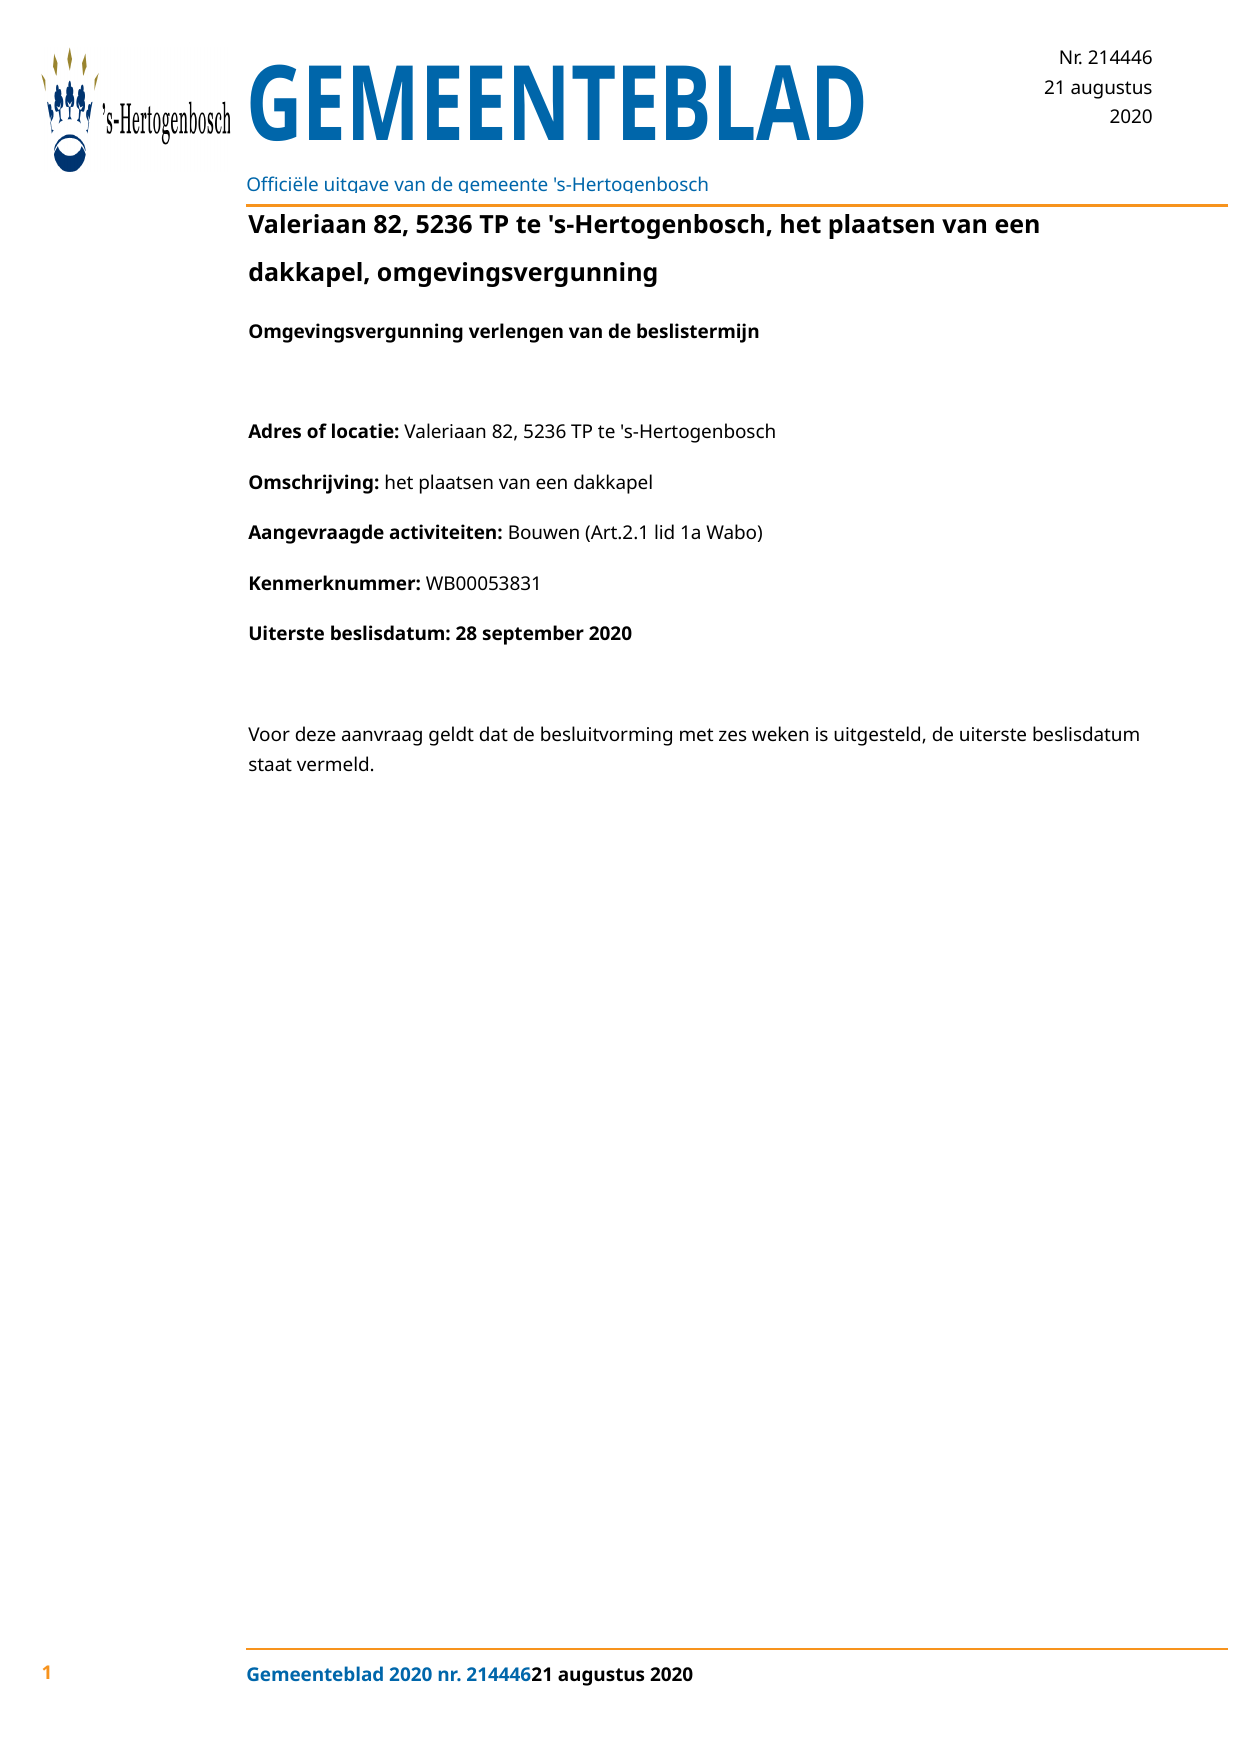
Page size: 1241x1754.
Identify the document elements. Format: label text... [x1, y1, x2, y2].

text Aangevraagde activiteiten: Bouwen (Art.2.1 lid 1a Wabo) [248, 519, 1152, 545]
text Adres of locatie: Valeriaan 82, 5236 TP te 's-Hertogenbosch [248, 419, 1152, 444]
text Valeriaan 82, 5236 TP te 's-Hertogenbosch, het plaatsen van een dakkapel, omgevingsvergunning [248, 207, 1152, 288]
picture [41, 47, 231, 172]
text Uiterste beslisdatum: 28 september 2020 [248, 620, 1152, 646]
text Kenmerknummer: WB00053831 [248, 570, 1152, 596]
text Omschrijving: het plaatsen van een dakkapel [248, 469, 1152, 495]
text Voor deze aanvraag geldt dat de besluitvorming met zes weken is uitgesteld, de uiterste beslisdatum staat vermeld. [248, 721, 1152, 777]
text Omgevingsvergunning verlengen van de beslistermijn [248, 318, 1152, 344]
